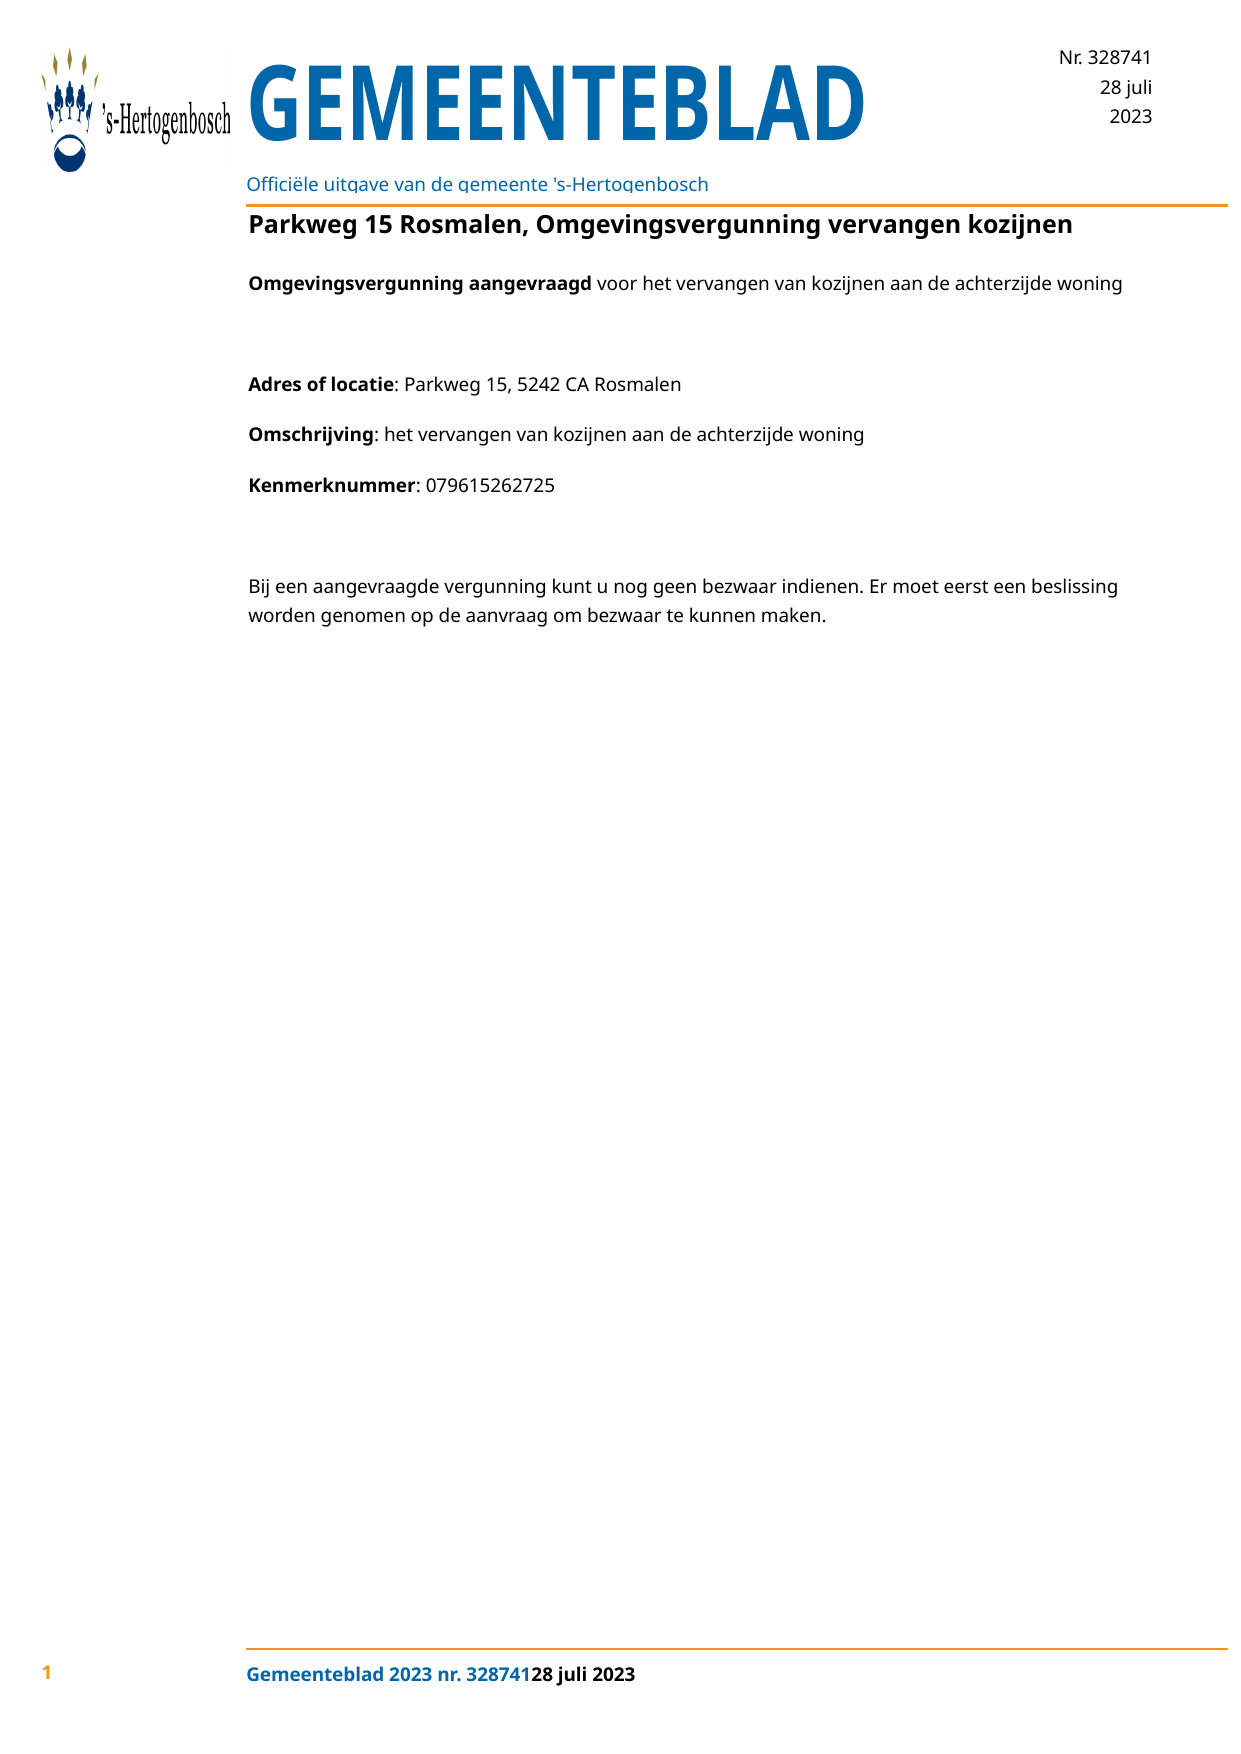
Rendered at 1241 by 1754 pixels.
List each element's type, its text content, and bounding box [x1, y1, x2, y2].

text Kenmerknummer: 079615262725 [248, 472, 1152, 498]
text Omgevingsvergunning aangevraagd voor het vervangen van kozijnen aan de achterzijde woning [248, 270, 1152, 296]
text Bij een aangevraagde vergunning kunt u nog geen bezwaar indienen. Er moet eerst een beslissing worden genomen op de aanvraag om bezwaar te kunnen maken. [248, 573, 1152, 628]
text Adres of locatie: Parkweg 15, 5242 CA Rosmalen [248, 371, 1152, 397]
picture [41, 47, 231, 172]
text Parkweg 15 Rosmalen, Omgevingsvergunning vervangen kozijnen [248, 207, 1152, 241]
text Omschrijving: het vervangen van kozijnen aan de achterzijde woning [248, 422, 1152, 447]
